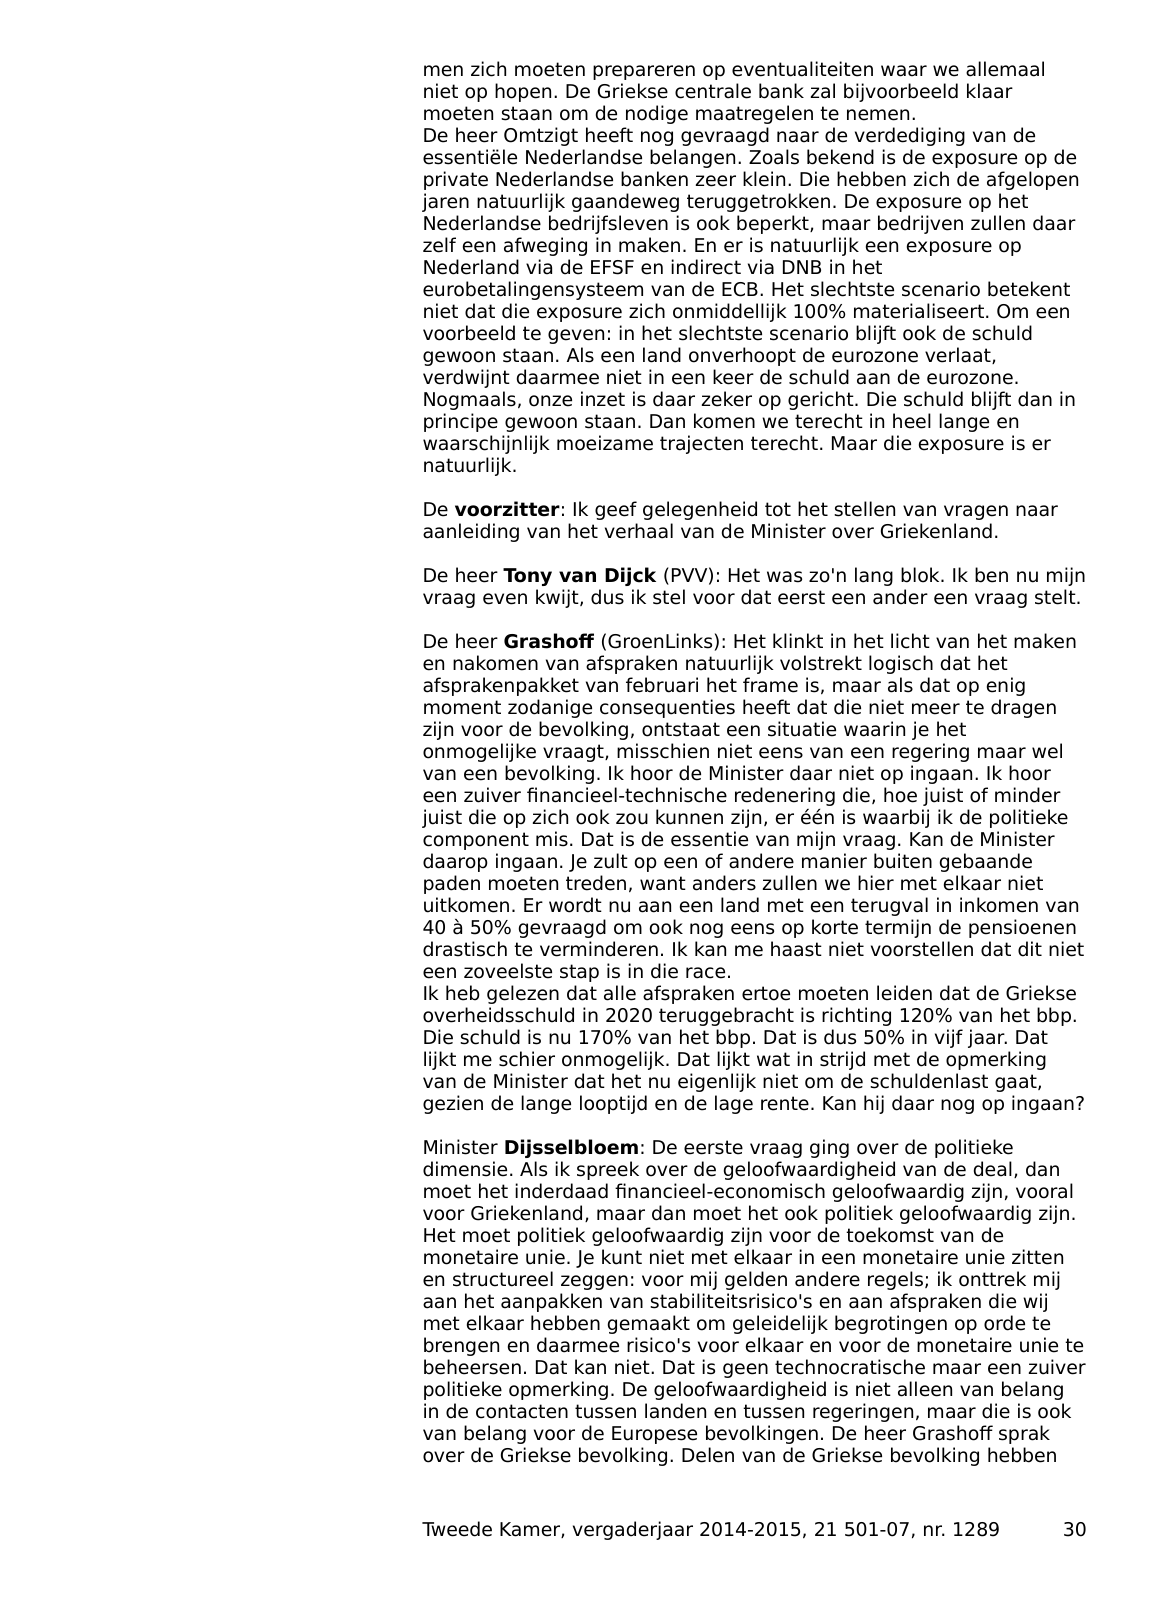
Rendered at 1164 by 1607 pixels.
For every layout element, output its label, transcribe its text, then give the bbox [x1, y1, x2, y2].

text De voorzitter: Ik geef gelegenheid tot het stellen van vragen naar aanleiding van het verhaal van de Minister over Griekenland. [422, 499, 1087, 543]
text De heer Grashoff (GroenLinks): Het klinkt in het licht van het maken en nakomen van afspraken natuurlijk volstrekt logisch dat het afsprakenpakket van februari het frame is, maar als dat op enig moment zodanige consequenties heeft dat die niet meer te dragen zijn voor de bevolking, ontstaat een situatie waarin je het onmogelijke vraagt, misschien niet eens van een regering maar wel van een bevolking. Ik hoor de Minister daar niet op ingaan. Ik hoor een zuiver financieel-technische redenering die, hoe juist of minder juist die op zich ook zou kunnen zijn, er één is waarbij ik de politieke component mis. Dat is de essentie van mijn vraag. Kan de Minister daarop ingaan. Je zult op een of andere manier buiten gebaande paden moeten treden, want anders zullen we hier met elkaar niet uitkomen. Er wordt nu aan een land met een terugval in inkomen van 40 à 50% gevraagd om ook nog eens op korte termijn de pensioenen drastisch te verminderen. Ik kan me haast niet voorstellen dat dit niet een zoveelste stap is in die race. [422, 631, 1087, 983]
text De heer Tony van Dijck (PVV): Het was zo'n lang blok. Ik ben nu mijn vraag even kwijt, dus ik stel voor dat eerst een ander een vraag stelt. [422, 565, 1087, 609]
text De heer Omtzigt heeft nog gevraagd naar de verdediging van de essentiële Nederlandse belangen. Zoals bekend is de exposure op de private Nederlandse banken zeer klein. Die hebben zich de afgelopen jaren natuurlijk gaandeweg teruggetrokken. De exposure op het Nederlandse bedrijfsleven is ook beperkt, maar bedrijven zullen daar zelf een afweging in maken. En er is natuurlijk een exposure op Nederland via de EFSF en indirect via DNB in het eurobetalingensysteem van de ECB. Het slechtste scenario betekent niet dat die exposure zich onmiddellijk 100% materialiseert. Om een voorbeeld te geven: in het slechtste scenario blijft ook de schuld gewoon staan. Als een land onverhoopt de eurozone verlaat, verdwijnt daarmee niet in een keer de schuld aan de eurozone. Nogmaals, onze inzet is daar zeker op gericht. Die schuld blijft dan in principe gewoon staan. Dan komen we terecht in heel lange en waarschijnlijk moeizame trajecten terecht. Maar die exposure is er natuurlijk. [422, 125, 1087, 477]
text Ik heb gelezen dat alle afspraken ertoe moeten leiden dat de Griekse overheidsschuld in 2020 teruggebracht is richting 120% van het bbp. Die schuld is nu 170% van het bbp. Dat is dus 50% in vijf jaar. Dat lijkt me schier onmogelijk. Dat lijkt wat in strijd met de opmerking van de Minister dat het nu eigenlijk niet om de schuldenlast gaat, gezien de lange looptijd en de lage rente. Kan hij daar nog op ingaan? [422, 983, 1087, 1115]
text Minister Dijsselbloem: De eerste vraag ging over de politieke dimensie. Als ik spreek over de geloofwaardigheid van de deal, dan moet het inderdaad financieel-economisch geloofwaardig zijn, vooral voor Griekenland, maar dan moet het ook politiek geloofwaardig zijn. Het moet politiek geloofwaardig zijn voor de toekomst van de monetaire unie. Je kunt niet met elkaar in een monetaire unie zitten en structureel zeggen: voor mij gelden andere regels; ik onttrek mij aan het aanpakken van stabiliteitsrisico's en aan afspraken die wij met elkaar hebben gemaakt om geleidelijk begrotingen op orde te brengen en daarmee risico's voor elkaar en voor de monetaire unie te beheersen. Dat kan niet. Dat is geen technocratische maar een zuiver politieke opmerking. De geloofwaardigheid is niet alleen van belang in de contacten tussen landen en tussen regeringen, maar die is ook van belang voor de Europese bevolkingen. De heer Grashoff sprak over de Griekse bevolking. Delen van de Griekse bevolking hebben [422, 1137, 1087, 1467]
text men zich moeten prepareren op eventualiteiten waar we allemaal niet op hopen. De Griekse centrale bank zal bijvoorbeeld klaar moeten staan om de nodige maatregelen te nemen. [422, 59, 1087, 125]
